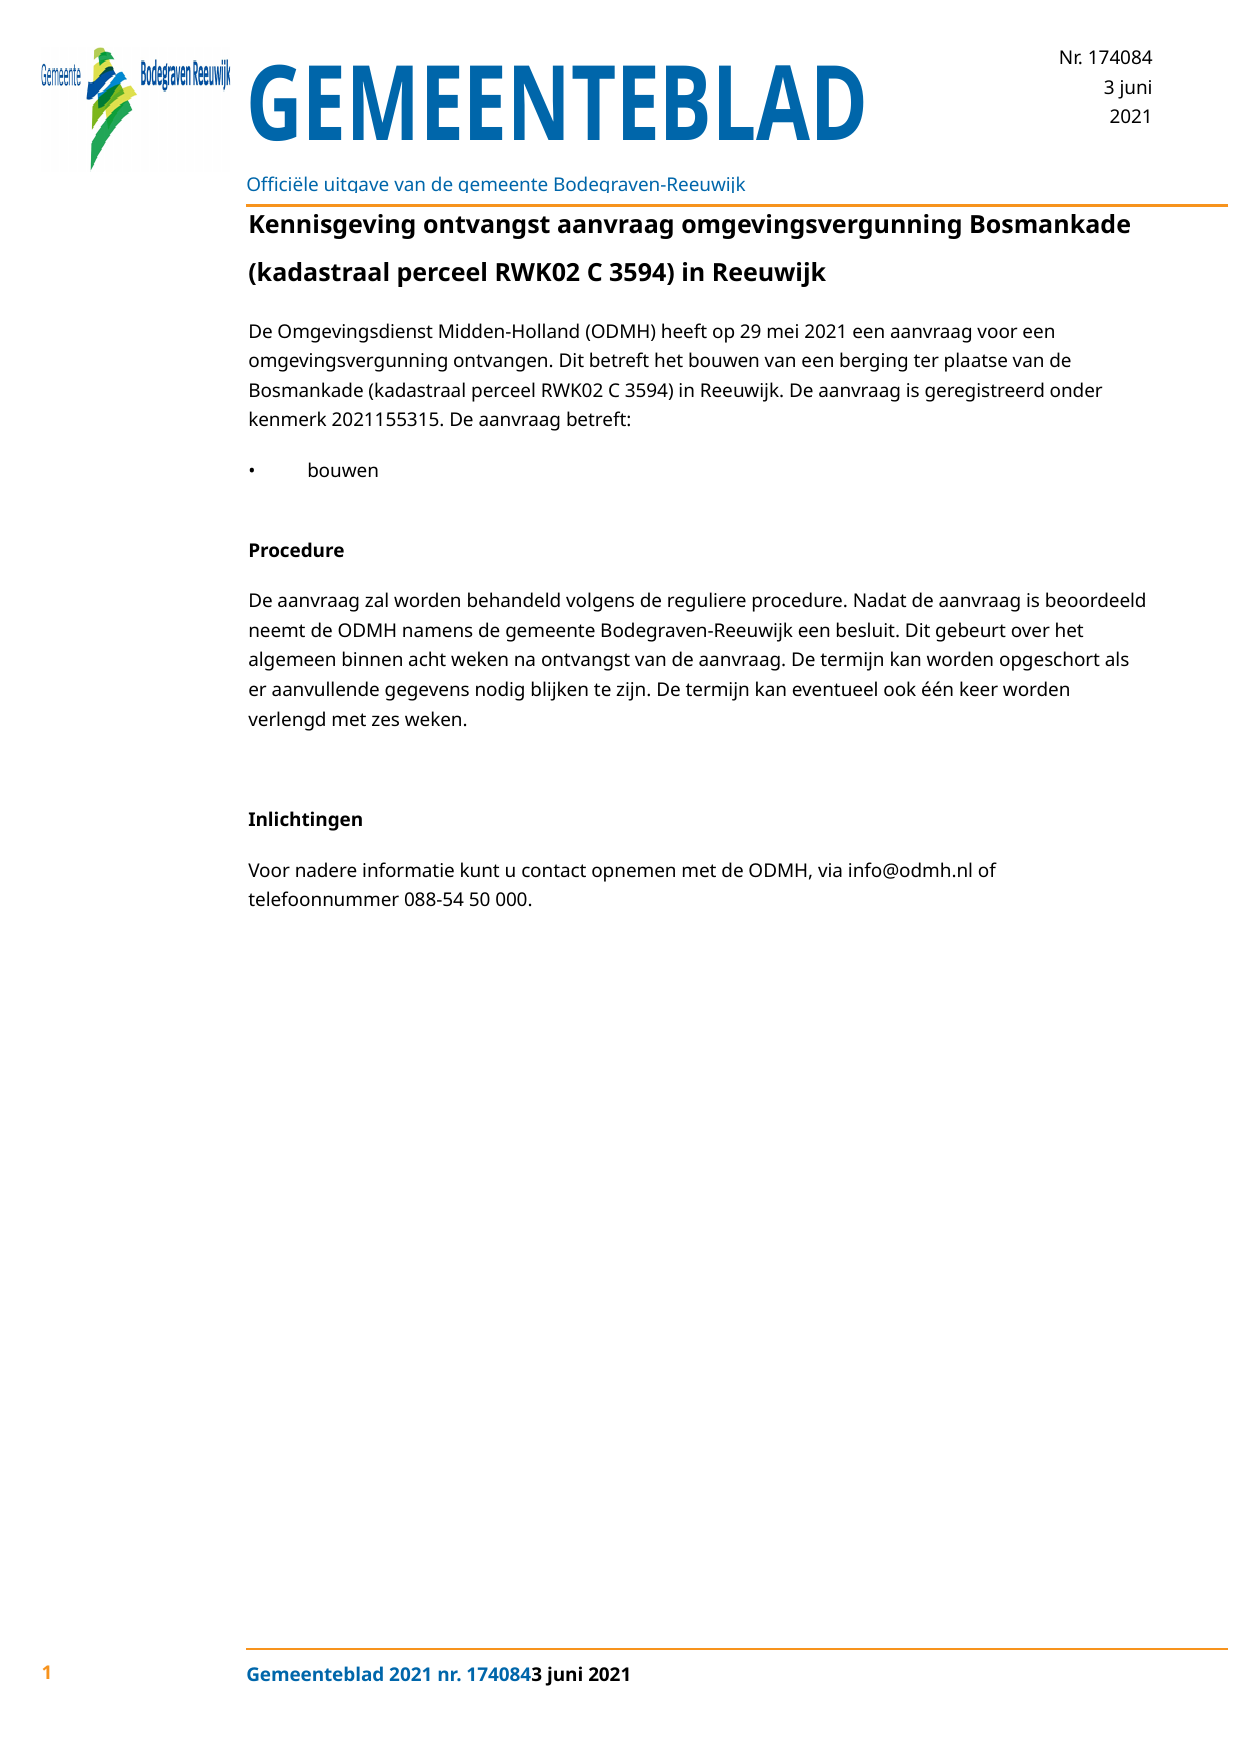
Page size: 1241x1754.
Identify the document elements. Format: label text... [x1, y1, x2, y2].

picture [41, 47, 231, 172]
text De aanvraag zal worden behandeld volgens de reguliere procedure. Nadat de aanvraag is beoordeeld neemt de ODMH namens de gemeente Bodegraven-Reeuwijk een besluit. Dit gebeurt over het algemeen binnen acht weken na ontvangst van de aanvraag. De termijn kan worden opgeschort als er aanvullende gegevens nodig blijken te zijn. De termijn kan eventueel ook één keer worden verlengd met zes weken. [248, 587, 1152, 732]
text Voor nadere informatie kunt u contact opnemen met de ODMH, via info@odmh.nl of telefoonnummer 088-54 50 000. [248, 857, 1152, 912]
text Inlichtingen [248, 807, 1152, 832]
list bouwen [248, 457, 1152, 483]
text Kennisgeving ontvangst aanvraag omgevingsvergunning Bosmankade (kadastraal perceel RWK02 C 3594) in Reeuwijk [248, 207, 1152, 288]
text De Omgevingsdienst Midden-Holland (ODMH) heeft op 29 mei 2021 een aanvraag voor een omgevingsvergunning ontvangen. Dit betreft het bouwen van een berging ter plaatse van de Bosmankade (kadastraal perceel RWK02 C 3594) in Reeuwijk. De aanvraag is geregistreerd onder kenmerk 2021155315. De aanvraag betreft: [248, 318, 1152, 432]
text Procedure [248, 537, 1152, 563]
